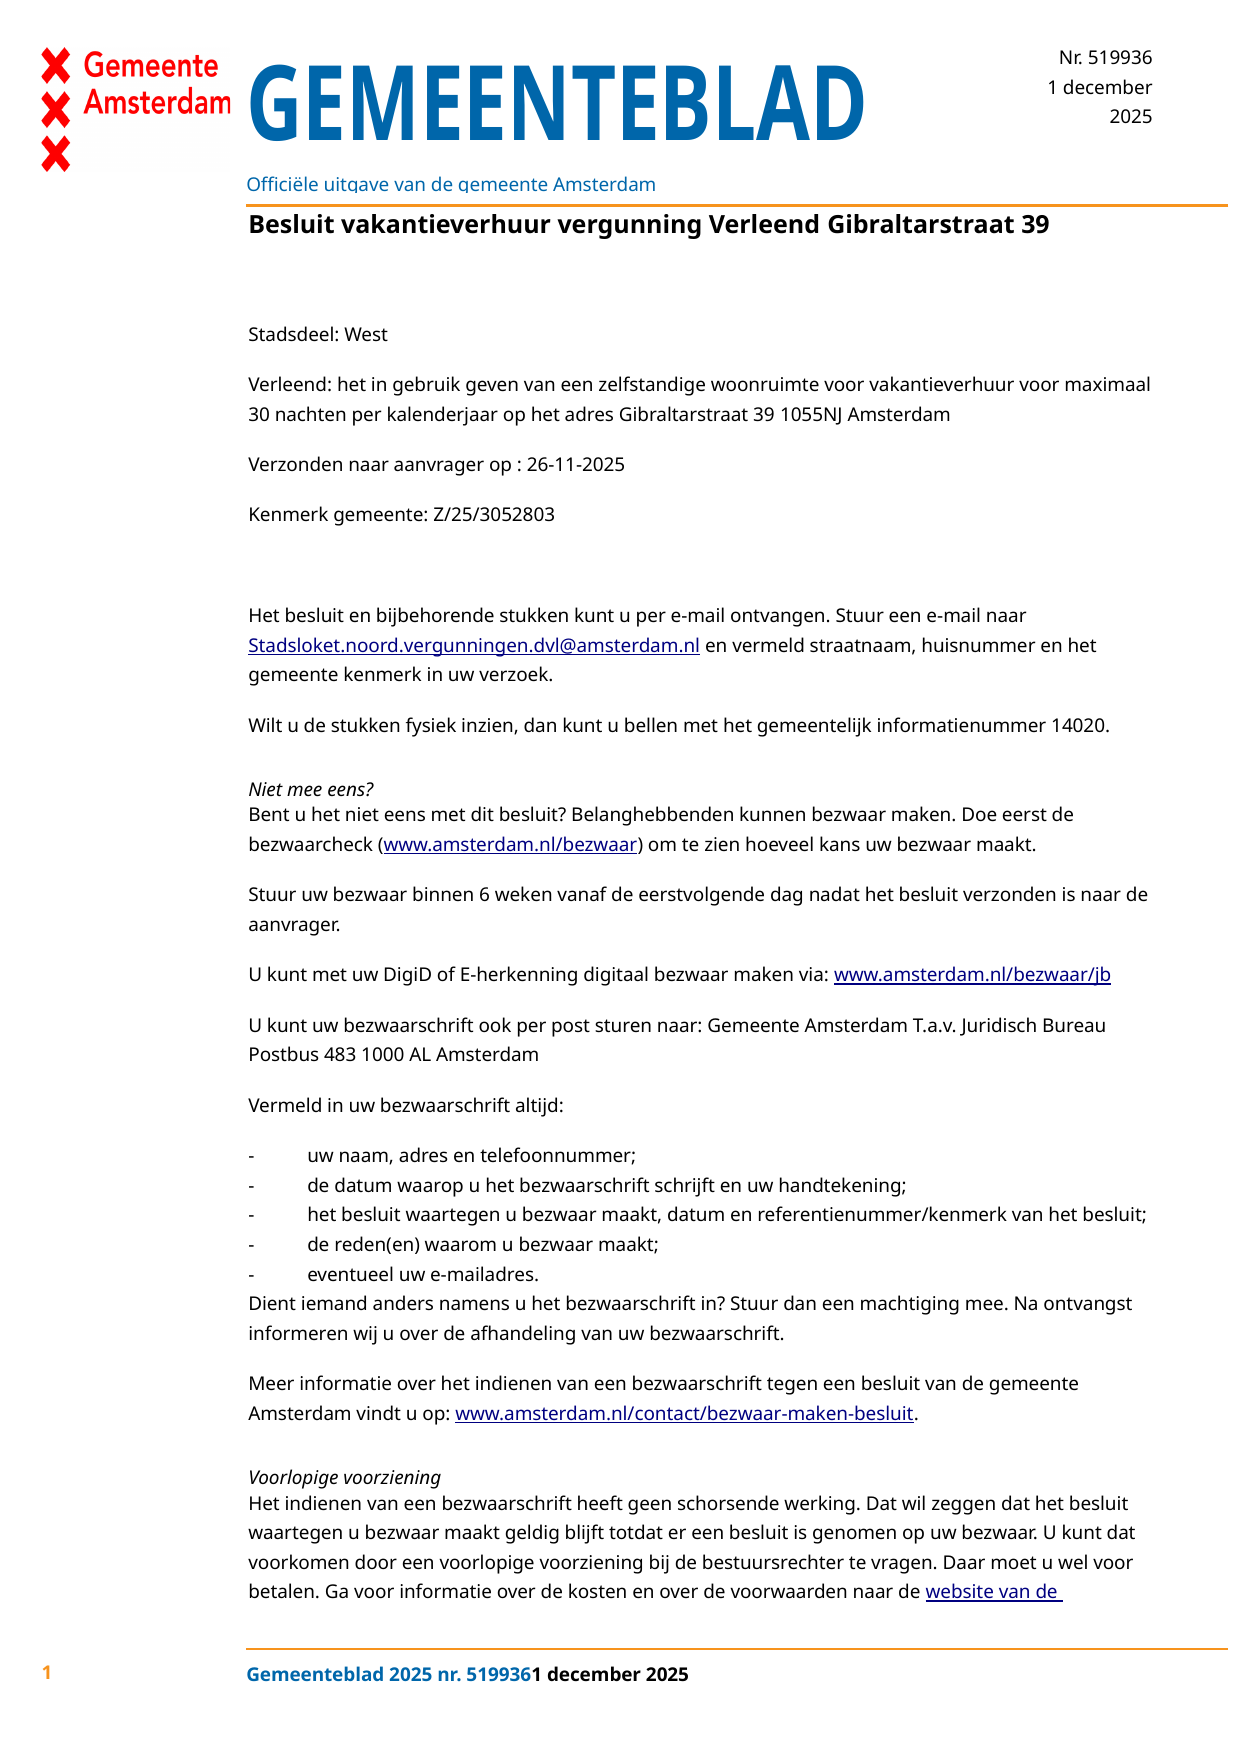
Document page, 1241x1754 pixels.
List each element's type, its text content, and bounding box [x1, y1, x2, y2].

list de datum waarop u het bezwaarschrift schrijft en uw handtekening; [248, 1172, 1152, 1198]
text Meer informatie over het indienen van een bezwaarschrift tegen een besluit van de gemeente Amsterdam vindt u op: www.amsterdam.nl/contact/bezwaar-maken-besluit. [248, 1370, 1152, 1426]
list de reden(en) waarom u bezwaar maakt; [248, 1231, 1152, 1257]
text Bent u het niet eens met dit besluit? Belanghebbenden kunnen bezwaar maken. Doe eerst de bezwaarcheck (www.amsterdam.nl/bezwaar) om te zien hoeveel kans uw bezwaar maakt. [248, 802, 1152, 857]
text Het besluit en bijbehorende stukken kunt u per e-mail ontvangen. Stuur een e-mail naar Stadsloket.noord.vergunningen.dvl@amsterdam.nl en vermeld straatnaam, huisnummer en het gemeente kenmerk in uw verzoek. [248, 602, 1152, 687]
text Stadsdeel: West [248, 321, 1152, 346]
text Dient iemand anders namens u het bezwaarschrift in? Stuur dan een machtiging mee. Na ontvangst informeren wij u over de afhandeling van uw bezwaarschrift. [248, 1290, 1152, 1346]
text Verzonden naar aanvrager op : 26-11-2025 [248, 451, 1152, 477]
picture [41, 47, 231, 172]
text Verleend: het in gebruik geven van een zelfstandige woonruimte voor vakantieverhuur voor maximaal 30 nachten per kalenderjaar op het adres Gibraltarstraat 39 1055NJ Amsterdam [248, 371, 1152, 426]
text Vermeld in uw bezwaarschrift altijd: [248, 1092, 1152, 1118]
text Voorlopige voorziening [248, 1464, 1152, 1490]
text Besluit vakantieverhuur vergunning Verleend Gibraltarstraat 39 [248, 207, 1152, 241]
list het besluit waartegen u bezwaar maakt, datum en referentienummer/kenmerk van het besluit; [248, 1202, 1152, 1227]
text U kunt uw bezwaarschrift ook per post sturen naar: Gemeente Amsterdam T.a.v. Juridisch Bureau Postbus 483 1000 AL Amsterdam [248, 1012, 1152, 1067]
text Kenmerk gemeente: Z/25/3052803 [248, 502, 1152, 527]
text Stuur uw bezwaar binnen 6 weken vanaf de eerstvolgende dag nadat het besluit verzonden is naar de aanvrager. [248, 882, 1152, 937]
text Niet mee eens? [248, 776, 1152, 802]
list uw naam, adres en telefoonnummer; [248, 1142, 1152, 1168]
text Het indienen van een bezwaarschrift heeft geen schorsende werking. Dat wil zeggen dat het besluit waartegen u bezwaar maakt geldig blijft totdat er een besluit is genomen op uw bezwaar. U kunt dat voorkomen door een voorlopige voorziening bij de bestuursrechter te vragen. Daar moet u wel voor betalen. Ga voor informatie over de kosten en over de voorwaarden naar de website van de [248, 1490, 1152, 1604]
text Wilt u de stukken fysiek inzien, dan kunt u bellen met het gemeentelijk informatienummer 14020. [248, 712, 1152, 738]
text U kunt met uw DigiD of E-herkenning digitaal bezwaar maken via: www.amsterdam.nl/bezwaar/jb [248, 962, 1152, 987]
list eventueel uw e-mailadres. [248, 1261, 1152, 1287]
